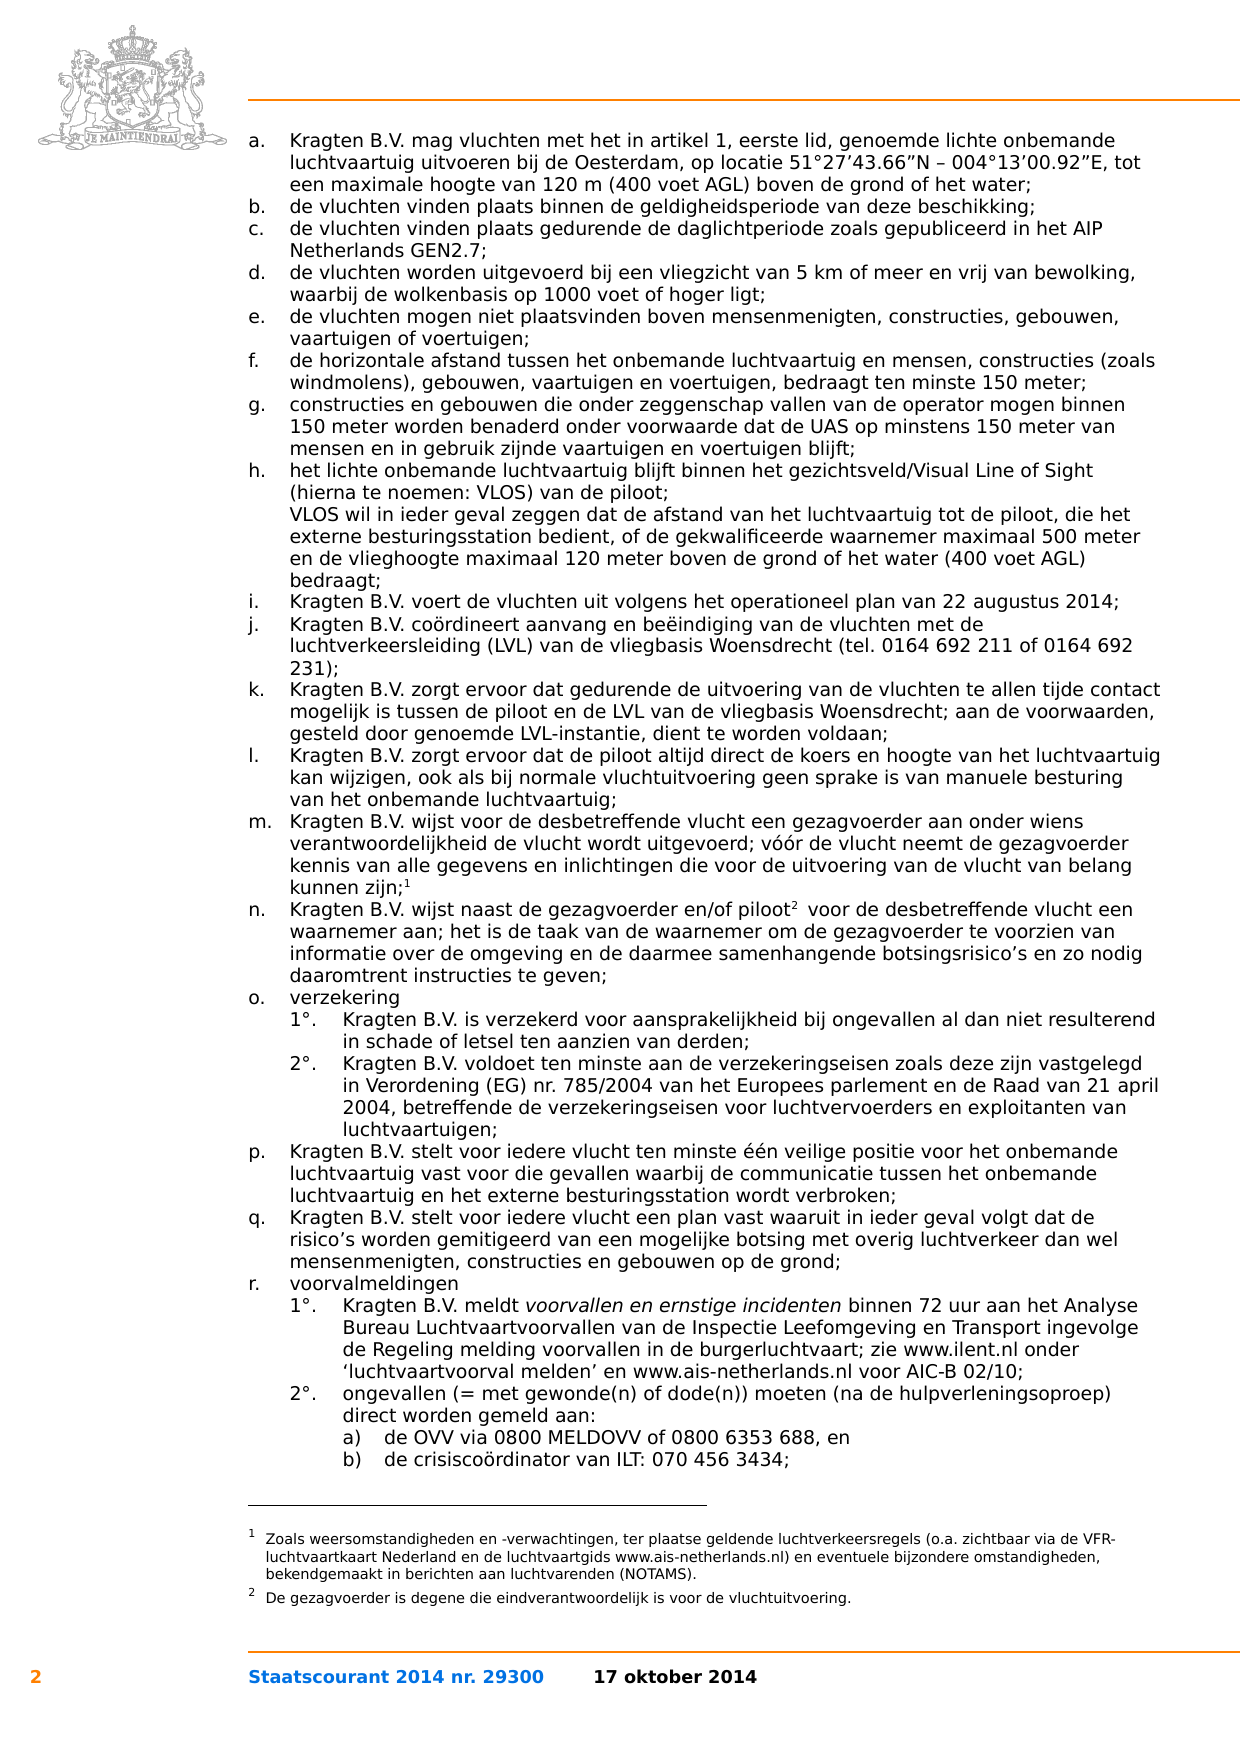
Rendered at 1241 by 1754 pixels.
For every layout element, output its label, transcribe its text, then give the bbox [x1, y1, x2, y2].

text d. de vluchten worden uitgevoerd bij een vliegzicht van 5 km of meer en vrij van bewolking, waarbij de wolkenbasis op 1000 voet of hoger ligt; [248, 262, 1163, 306]
text h. het lichte onbemande luchtvaartuig blijft binnen het gezichtsveld/Visual Line of Sight (hierna te noemen: VLOS) van de piloot; [248, 459, 1163, 503]
text r. voorvalmeldingen [248, 1273, 1163, 1295]
text p. Kragten B.V. stelt voor iedere vlucht ten minste één veilige positie voor het onbemande luchtvaartuig vast voor die gevallen waarbij de communicatie tussen het onbemande luchtvaartuig en het externe besturingsstation wordt verbroken; [248, 1141, 1163, 1207]
text q. Kragten B.V. stelt voor iedere vlucht een plan vast waaruit in ieder geval volgt dat de risico’s worden gemitigeerd van een mogelijke botsing met overig luchtverkeer dan wel mensenmenigten, constructies en gebouwen op de grond; [248, 1207, 1163, 1273]
text f. de horizontale afstand tussen het onbemande luchtvaartuig en mensen, constructies (zoals windmolens), gebouwen, vaartuigen en voertuigen, bedraagt ten minste 150 meter; [248, 350, 1163, 394]
text b. de vluchten vinden plaats binnen de geldigheidsperiode van deze beschikking; [248, 196, 1163, 218]
text e. de vluchten mogen niet plaatsvinden boven mensenmenigten, constructies, gebouwen, vaartuigen of voertuigen; [248, 306, 1163, 350]
text 1°. Kragten B.V. is verzekerd voor aansprakelijkheid bij ongevallen al dan niet resulterend in schade of letsel ten aanzien van derden; [289, 1009, 1163, 1053]
text n. Kragten B.V. wijst naast de gezagvoerder en/of piloot voor de desbetreffende vlucht een waarnemer aan; het is de taak van de waarnemer om de gezagvoerder te voorzien van informatie over de omgeving en de daarmee samenhangende botsingsrisico’s en zo nodig daaromtrent instructies te geven; [248, 899, 1163, 987]
text k. Kragten B.V. zorgt ervoor dat gedurende de uitvoering van de vluchten te allen tijde contact mogelijk is tussen de piloot en de LVL van de vliegbasis Woensdrecht; aan de voorwaarden, gesteld door genoemde LVL-instantie, dient te worden voldaan; [248, 679, 1163, 745]
text l. Kragten B.V. zorgt ervoor dat de piloot altijd direct de koers en hoogte van het luchtvaartuig kan wijzigen, ook als bij normale vluchtuitvoering geen sprake is van manuele besturing van het onbemande luchtvaartuig; [248, 745, 1163, 811]
text a. Kragten B.V. mag vluchten met het in artikel 1, eerste lid, genoemde lichte onbemande luchtvaartuig uitvoeren bij de Oesterdam, op locatie 51°27’43.66”N – 004°13’00.92”E, tot een maximale hoogte van 120 m (400 voet AGL) boven de grond of het water; [248, 130, 1163, 196]
text VLOS wil in ieder geval zeggen dat de afstand van het luchtvaartuig tot de piloot, die het externe besturingsstation bedient, of de gekwalificeerde waarnemer maximaal 500 meter en de vlieghoogte maximaal 120 meter boven de grond of het water (400 voet AGL) bedraagt; [289, 503, 1163, 591]
text g. constructies en gebouwen die onder zeggenschap vallen van de operator mogen binnen 150 meter worden benaderd onder voorwaarde dat de UAS op minstens 150 meter van mensen en in gebruik zijnde vaartuigen en voertuigen blijft; [248, 394, 1163, 459]
picture [38, 25, 227, 150]
text i. Kragten B.V. voert de vluchten uit volgens het operationeel plan van 22 augustus 2014; [248, 591, 1163, 613]
text a) de OVV via 0800 MELDOVV of 0800 6353 688, en [342, 1427, 1163, 1449]
text 1°. Kragten B.V. meldt voorvallen en ernstige incidenten binnen 72 uur aan het Analyse Bureau Luchtvaartvoorvallen van de Inspectie Leefomgeving en Transport ingevolge de Regeling melding voorvallen in de burgerluchtvaart; zie www.ilent.nl onder ‘luchtvaartvoorval melden’ en www.ais-netherlands.nl voor AIC-B 02/10; [289, 1295, 1163, 1383]
text De gezagvoerder is degene die eindverantwoordelijk is voor de vluchtuitvoering. [248, 1586, 1163, 1608]
text b) de crisiscoördinator van ILT: 070 456 3434; [342, 1449, 1163, 1471]
text 2°. ongevallen (= met gewonde(n) of dode(n)) moeten (na de hulpverleningsoproep) direct worden gemeld aan: [289, 1383, 1163, 1427]
text c. de vluchten vinden plaats gedurende de daglichtperiode zoals gepubliceerd in het AIP Netherlands GEN2.7; [248, 218, 1163, 262]
text m. Kragten B.V. wijst voor de desbetreffende vlucht een gezagvoerder aan onder wiens verantwoordelijkheid de vlucht wordt uitgevoerd; vóór de vlucht neemt de gezagvoerder kennis van alle gegevens en inlichtingen die voor de uitvoering van de vlucht van belang kunnen zijn; [248, 811, 1163, 899]
text 2°. Kragten B.V. voldoet ten minste aan de verzekeringseisen zoals deze zijn vastgelegd in Verordening (EG) nr. 785/2004 van het Europees parlement en de Raad van 21 april 2004, betreffende de verzekeringseisen voor luchtvervoerders en exploitanten van luchtvaartuigen; [289, 1053, 1163, 1141]
text o. verzekering [248, 987, 1163, 1009]
text Zoals weersomstandigheden en -verwachtingen, ter plaatse geldende luchtverkeersregels (o.a. zichtbaar via de VFR-luchtvaartkaart Nederland en de luchtvaartgids www.ais-netherlands.nl) en eventuele bijzondere omstandigheden, bekendgemaakt in berichten aan luchtvarenden (NOTAMS). [248, 1527, 1163, 1583]
text j. Kragten B.V. coördineert aanvang en beëindiging van de vluchten met de luchtverkeersleiding (LVL) van de vliegbasis Woensdrecht (tel. 0164 692 211 of 0164 692 231); [248, 613, 1163, 679]
